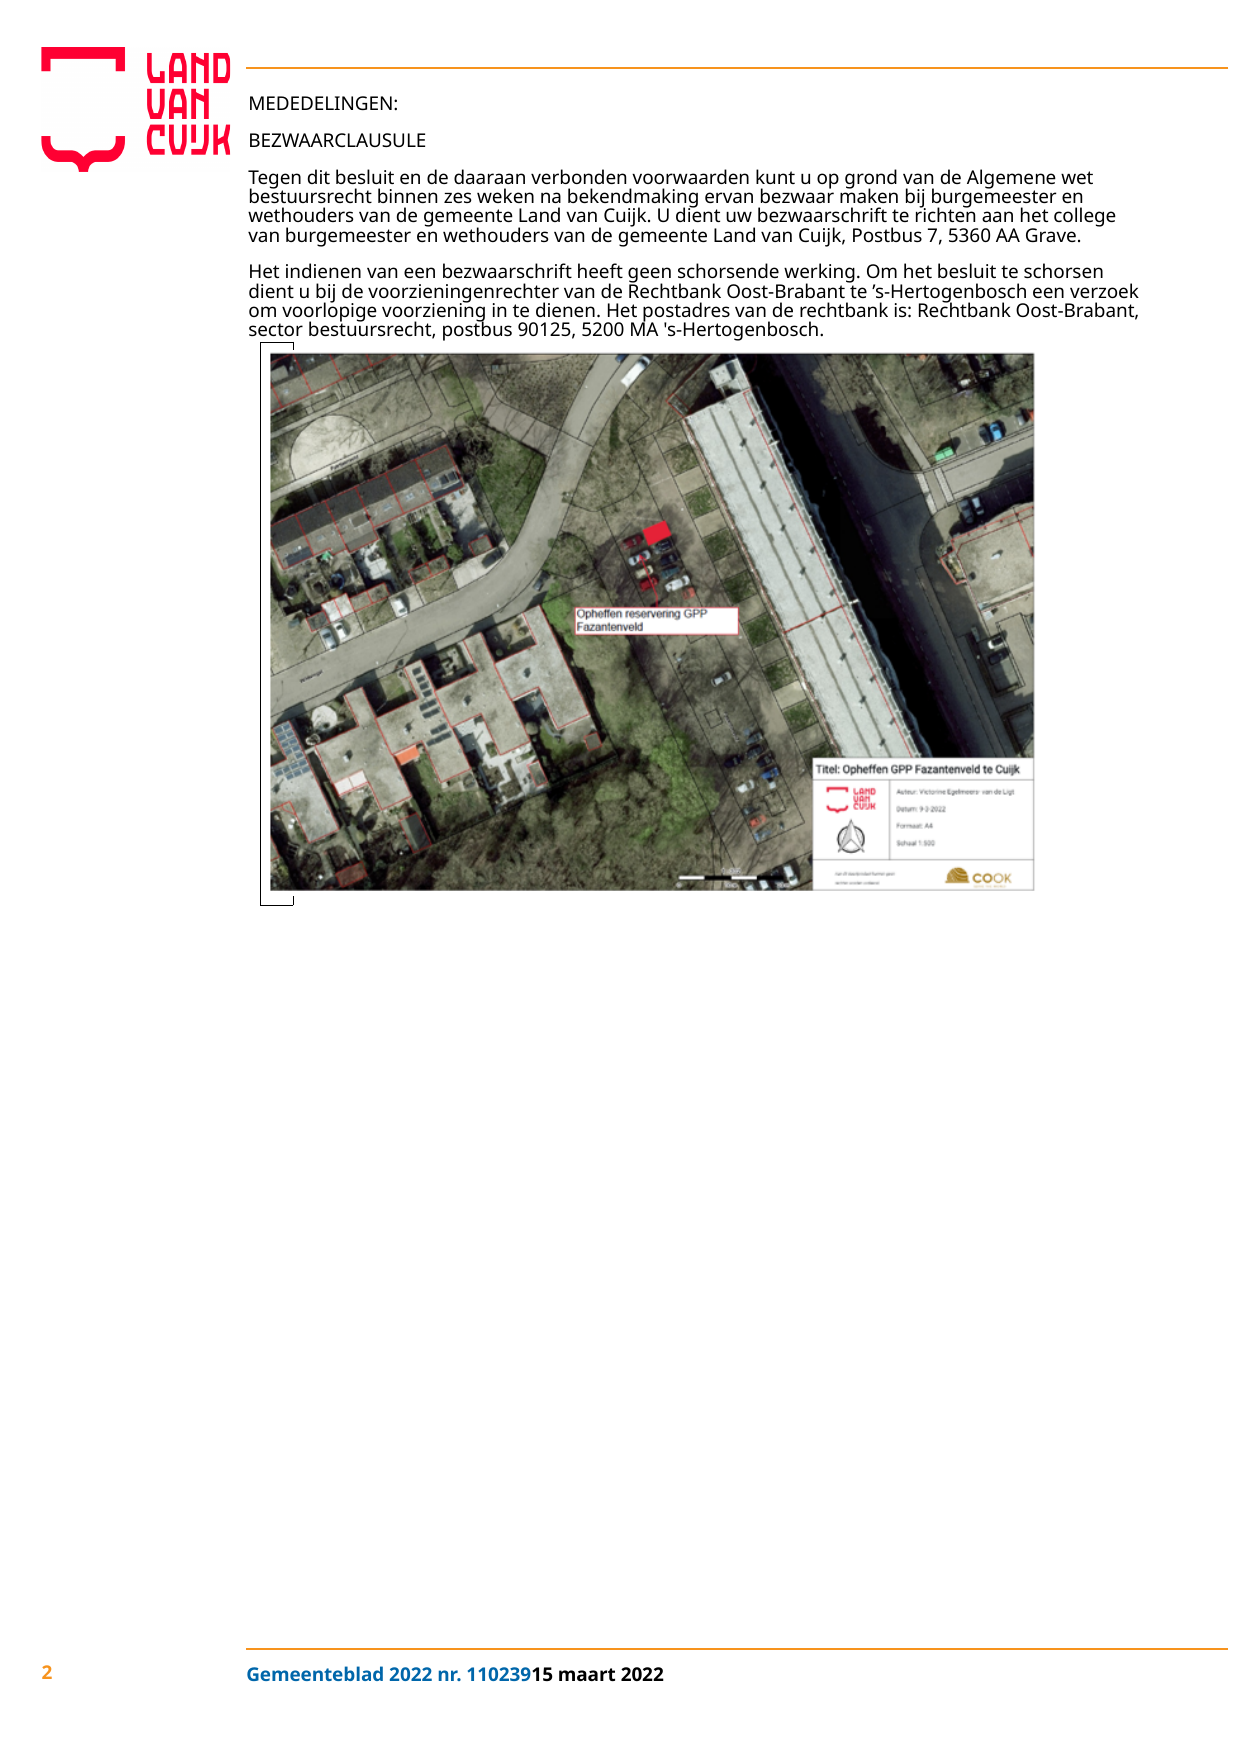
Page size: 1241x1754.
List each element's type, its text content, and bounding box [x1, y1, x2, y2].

text Het indienen van een bezwaarschrift heeft geen schorsende werking. Om het besluit te schorsen dient u bij de voorzieningenrechter van de Rechtbank Oost-Brabant te ’s-Hertogenbosch een verzoek om voorlopige voorziening in te dienen. Het postadres van de rechtbank is: Rechtbank Oost-Brabant, sector bestuursrecht, postbus 90125, 5200 MA 's-Hertogenbosch. [248, 263, 1152, 341]
text MEDEDELINGEN: [248, 95, 1152, 114]
picture [268, 350, 1037, 896]
picture [41, 47, 231, 172]
text Tegen dit besluit en de daaraan verbonden voorwaarden kunt u op grond van de Algemene wet bestuursrecht binnen zes weken na bekendmaking ervan bezwaar maken bij burgemeester en wethouders van de gemeente Land van Cuijk. U dient uw bezwaarschrift te richten aan het college van burgemeester en wethouders van de gemeente Land van Cuijk, Postbus 7, 5360 AA Grave. [248, 169, 1152, 246]
text BEZWAARCLAUSULE [248, 132, 1152, 151]
